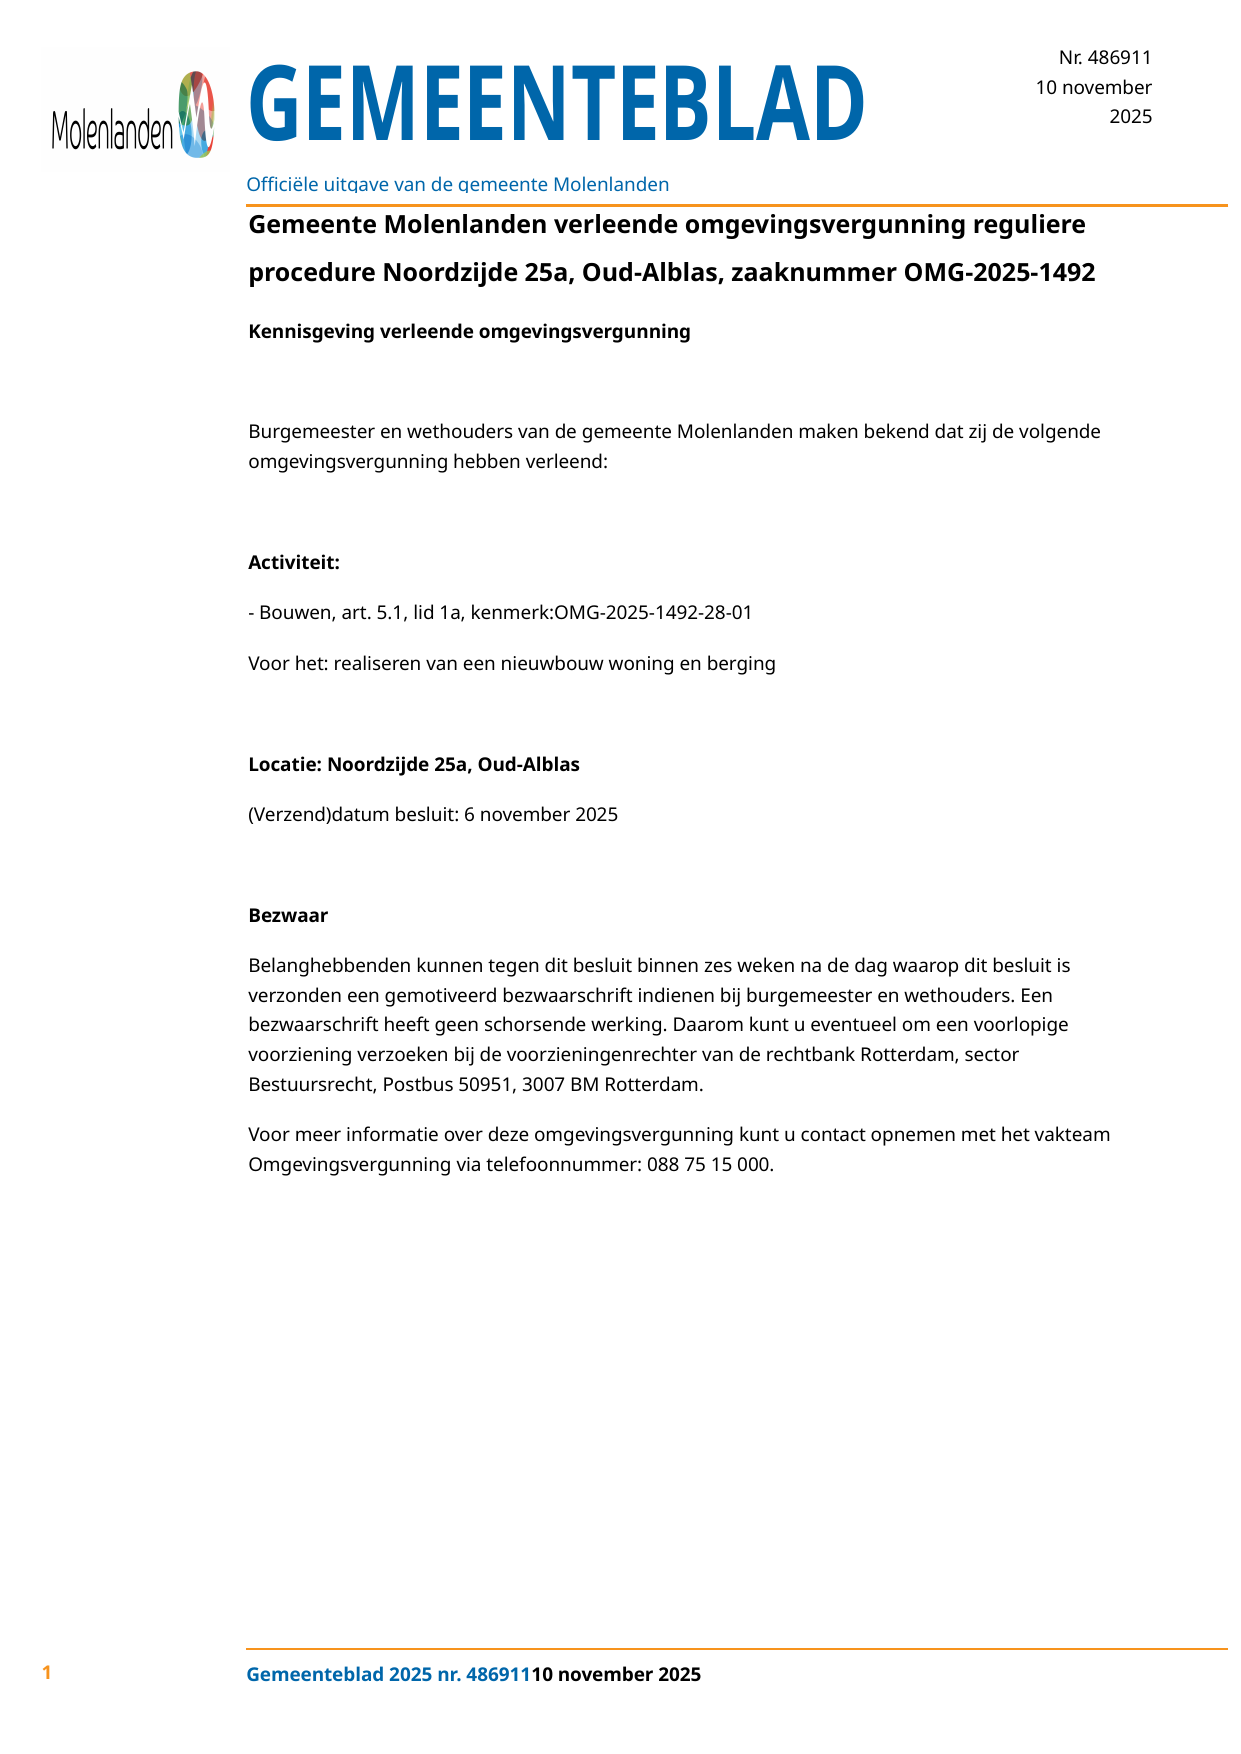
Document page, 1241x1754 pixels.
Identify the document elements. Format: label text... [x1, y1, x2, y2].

text Bezwaar [248, 902, 1152, 928]
text Burgemeester en wethouders van de gemeente Molenlanden maken bekend dat zij de volgende omgevingsvergunning hebben verleend: [248, 419, 1152, 474]
text Activiteit: [248, 549, 1152, 575]
text Kennisgeving verleende omgevingsvergunning [248, 318, 1152, 344]
text Voor het: realiseren van een nieuwbouw woning en berging [248, 650, 1152, 676]
text Voor meer informatie over deze omgevingsvergunning kunt u contact opnemen met het vakteam Omgevingsvergunning via telefoonnummer: 088 75 15 000. [248, 1121, 1152, 1177]
text (Verzend)datum besluit: 6 november 2025 [248, 801, 1152, 827]
text Locatie: Noordzijde 25a, Oud-Alblas [248, 751, 1152, 777]
text Gemeente Molenlanden verleende omgevingsvergunning reguliere procedure Noordzijde 25a, Oud-Alblas, zaaknummer OMG-2025-1492 [248, 207, 1152, 288]
text - Bouwen, art. 5.1, lid 1a, kenmerk:OMG-2025-1492-28-01 [248, 599, 1152, 625]
picture [41, 47, 231, 172]
text Belanghebbenden kunnen tegen dit besluit binnen zes weken na de dag waarop dit besluit is verzonden een gemotiveerd bezwaarschrift indienen bij burgemeester en wethouders. Een bezwaarschrift heeft geen schorsende werking. Daarom kunt u eventueel om een voorlopige voorziening verzoeken bij de voorzieningenrechter van de rechtbank Rotterdam, sector Bestuursrecht, Postbus 50951, 3007 BM Rotterdam. [248, 952, 1152, 1097]
